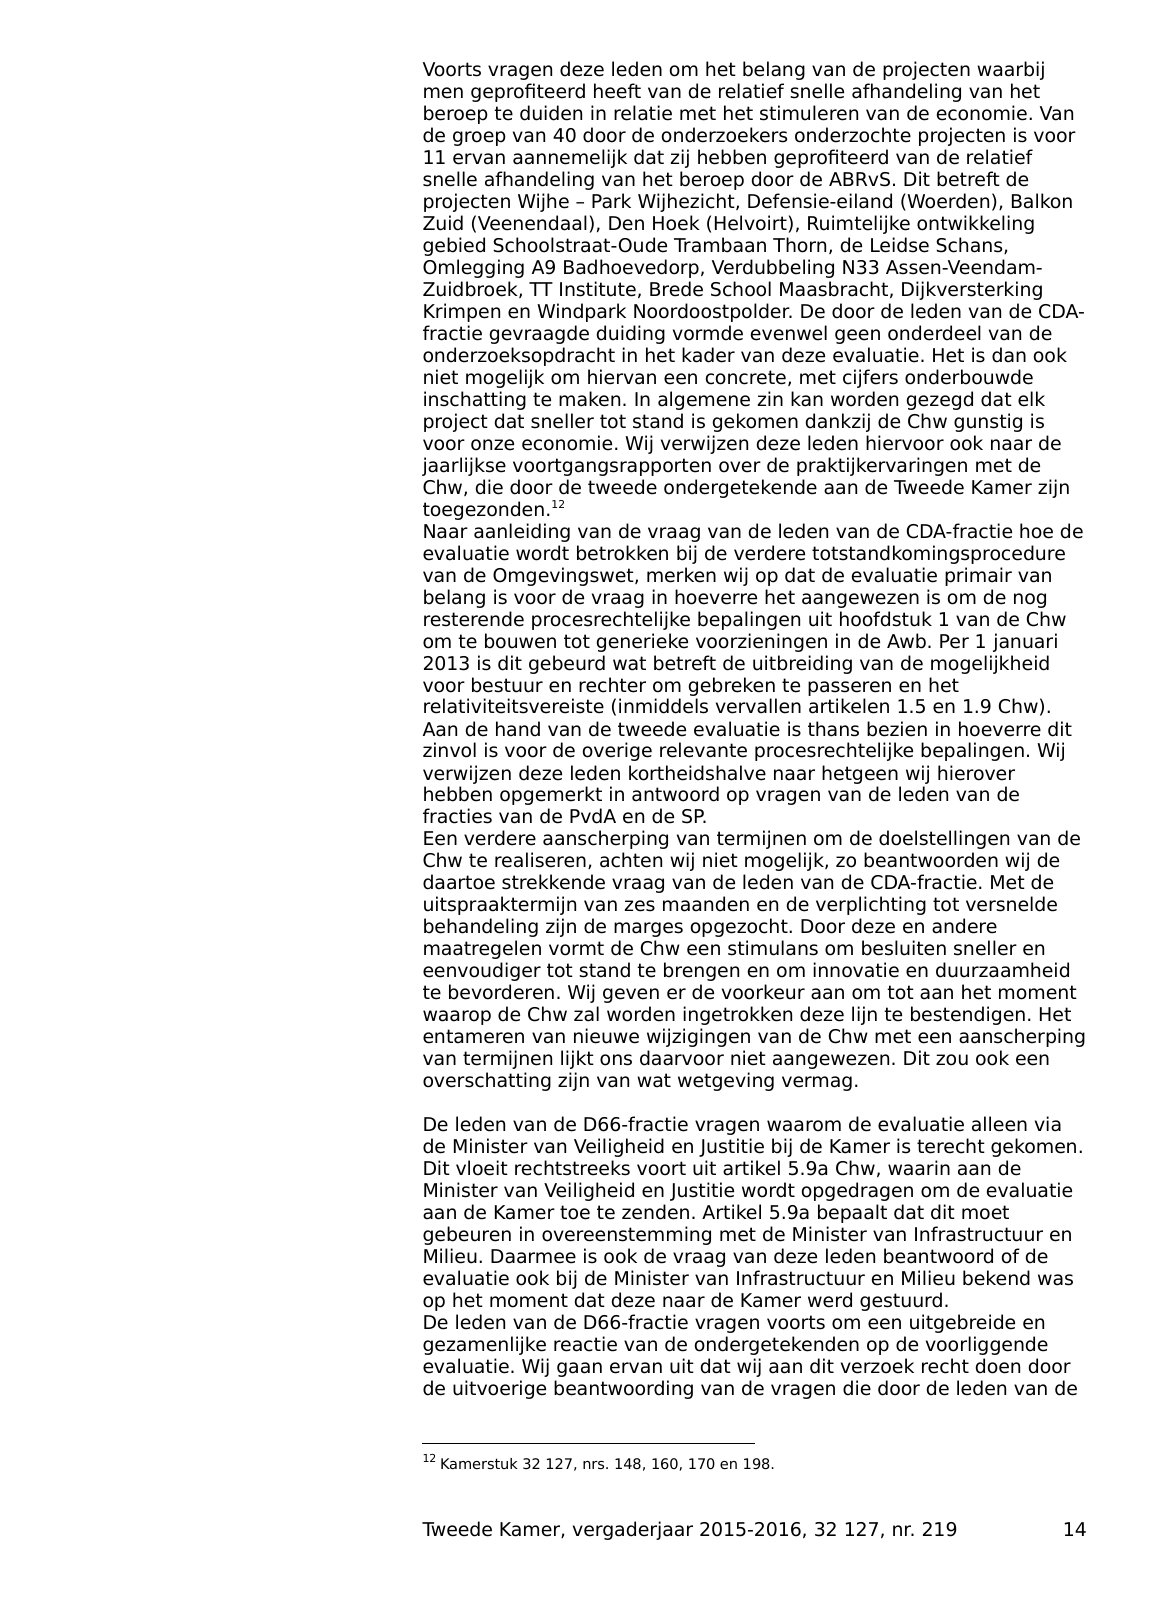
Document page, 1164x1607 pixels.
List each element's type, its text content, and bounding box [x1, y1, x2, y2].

text Naar aanleiding van de vraag van de leden van de CDA-fractie hoe de evaluatie wordt betrokken bij de verdere totstandkomingsprocedure van de Omgevingswet, merken wij op dat de evaluatie primair van belang is voor de vraag in hoeverre het aangewezen is om de nog resterende procesrechtelijke bepalingen uit hoofdstuk 1 van de Chw om te bouwen tot generieke voorzieningen in de Awb. Per 1 januari 2013 is dit gebeurd wat betreft de uitbreiding van de mogelijkheid voor bestuur en rechter om gebreken te passeren en het relativiteitsvereiste (inmiddels vervallen artikelen 1.5 en 1.9 Chw). Aan de hand van de tweede evaluatie is thans bezien in hoeverre dit zinvol is voor de overige relevante procesrechtelijke bepalingen. Wij verwijzen deze leden kortheidshalve naar hetgeen wij hierover hebben opgemerkt in antwoord op vragen van de leden van de fracties van de PvdA en de SP. [422, 521, 1087, 828]
text Kamerstuk 32 127, nrs. 148, 160, 170 en 198. [422, 1452, 1087, 1474]
text Een verdere aanscherping van termijnen om de doelstellingen van de Chw te realiseren, achten wij niet mogelijk, zo beantwoorden wij de daartoe strekkende vraag van de leden van de CDA-fractie. Met de uitspraaktermijn van zes maanden en de verplichting tot versnelde behandeling zijn de marges opgezocht. Door deze en andere maatregelen vormt de Chw een stimulans om besluiten sneller en eenvoudiger tot stand te brengen en om innovatie en duurzaamheid te bevorderen. Wij geven er de voorkeur aan om tot aan het moment waarop de Chw zal worden ingetrokken deze lijn te bestendigen. Het entameren van nieuwe wijzigingen van de Chw met een aanscherping van termijnen lijkt ons daarvoor niet aangewezen. Dit zou ook een overschatting zijn van wat wetgeving vermag. [422, 828, 1087, 1092]
text De leden van de D66-fractie vragen voorts om een uitgebreide en gezamenlijke reactie van de ondergetekenden op de voorliggende evaluatie. Wij gaan ervan uit dat wij aan dit verzoek recht doen door de uitvoerige beantwoording van de vragen die door de leden van de [422, 1312, 1087, 1400]
text Voorts vragen deze leden om het belang van de projecten waarbij men geprofiteerd heeft van de relatief snelle afhandeling van het beroep te duiden in relatie met het stimuleren van de economie. Van de groep van 40 door de onderzoekers onderzochte projecten is voor 11 ervan aannemelijk dat zij hebben geprofiteerd van de relatief snelle afhandeling van het beroep door de ABRvS. Dit betreft de projecten Wijhe – Park Wijhezicht, Defensie-eiland (Woerden), Balkon Zuid (Veenendaal), Den Hoek (Helvoirt), Ruimtelijke ontwikkeling gebied Schoolstraat-Oude Trambaan Thorn, de Leidse Schans, Omlegging A9 Badhoevedorp, Verdubbeling N33 Assen-Veendam-Zuidbroek, TT Institute, Brede School Maasbracht, Dijkversterking Krimpen en Windpark Noordoostpolder. De door de leden van de CDA-fractie gevraagde duiding vormde evenwel geen onderdeel van de onderzoeksopdracht in het kader van deze evaluatie. Het is dan ook niet mogelijk om hiervan een concrete, met cijfers onderbouwde inschatting te maken. In algemene zin kan worden gezegd dat elk project dat sneller tot stand is gekomen dankzij de Chw gunstig is voor onze economie. Wij verwijzen deze leden hiervoor ook naar de jaarlijkse voortgangsrapporten over de praktijkervaringen met de Chw, die door de tweede ondergetekende aan de Tweede Kamer zijn toegezonden. [422, 59, 1087, 521]
text De leden van de D66-fractie vragen waarom de evaluatie alleen via de Minister van Veiligheid en Justitie bij de Kamer is terecht gekomen. Dit vloeit rechtstreeks voort uit artikel 5.9a Chw, waarin aan de Minister van Veiligheid en Justitie wordt opgedragen om de evaluatie aan de Kamer toe te zenden. Artikel 5.9a bepaalt dat dit moet gebeuren in overeenstemming met de Minister van Infrastructuur en Milieu. Daarmee is ook de vraag van deze leden beantwoord of de evaluatie ook bij de Minister van Infrastructuur en Milieu bekend was op het moment dat deze naar de Kamer werd gestuurd. [422, 1114, 1087, 1312]
